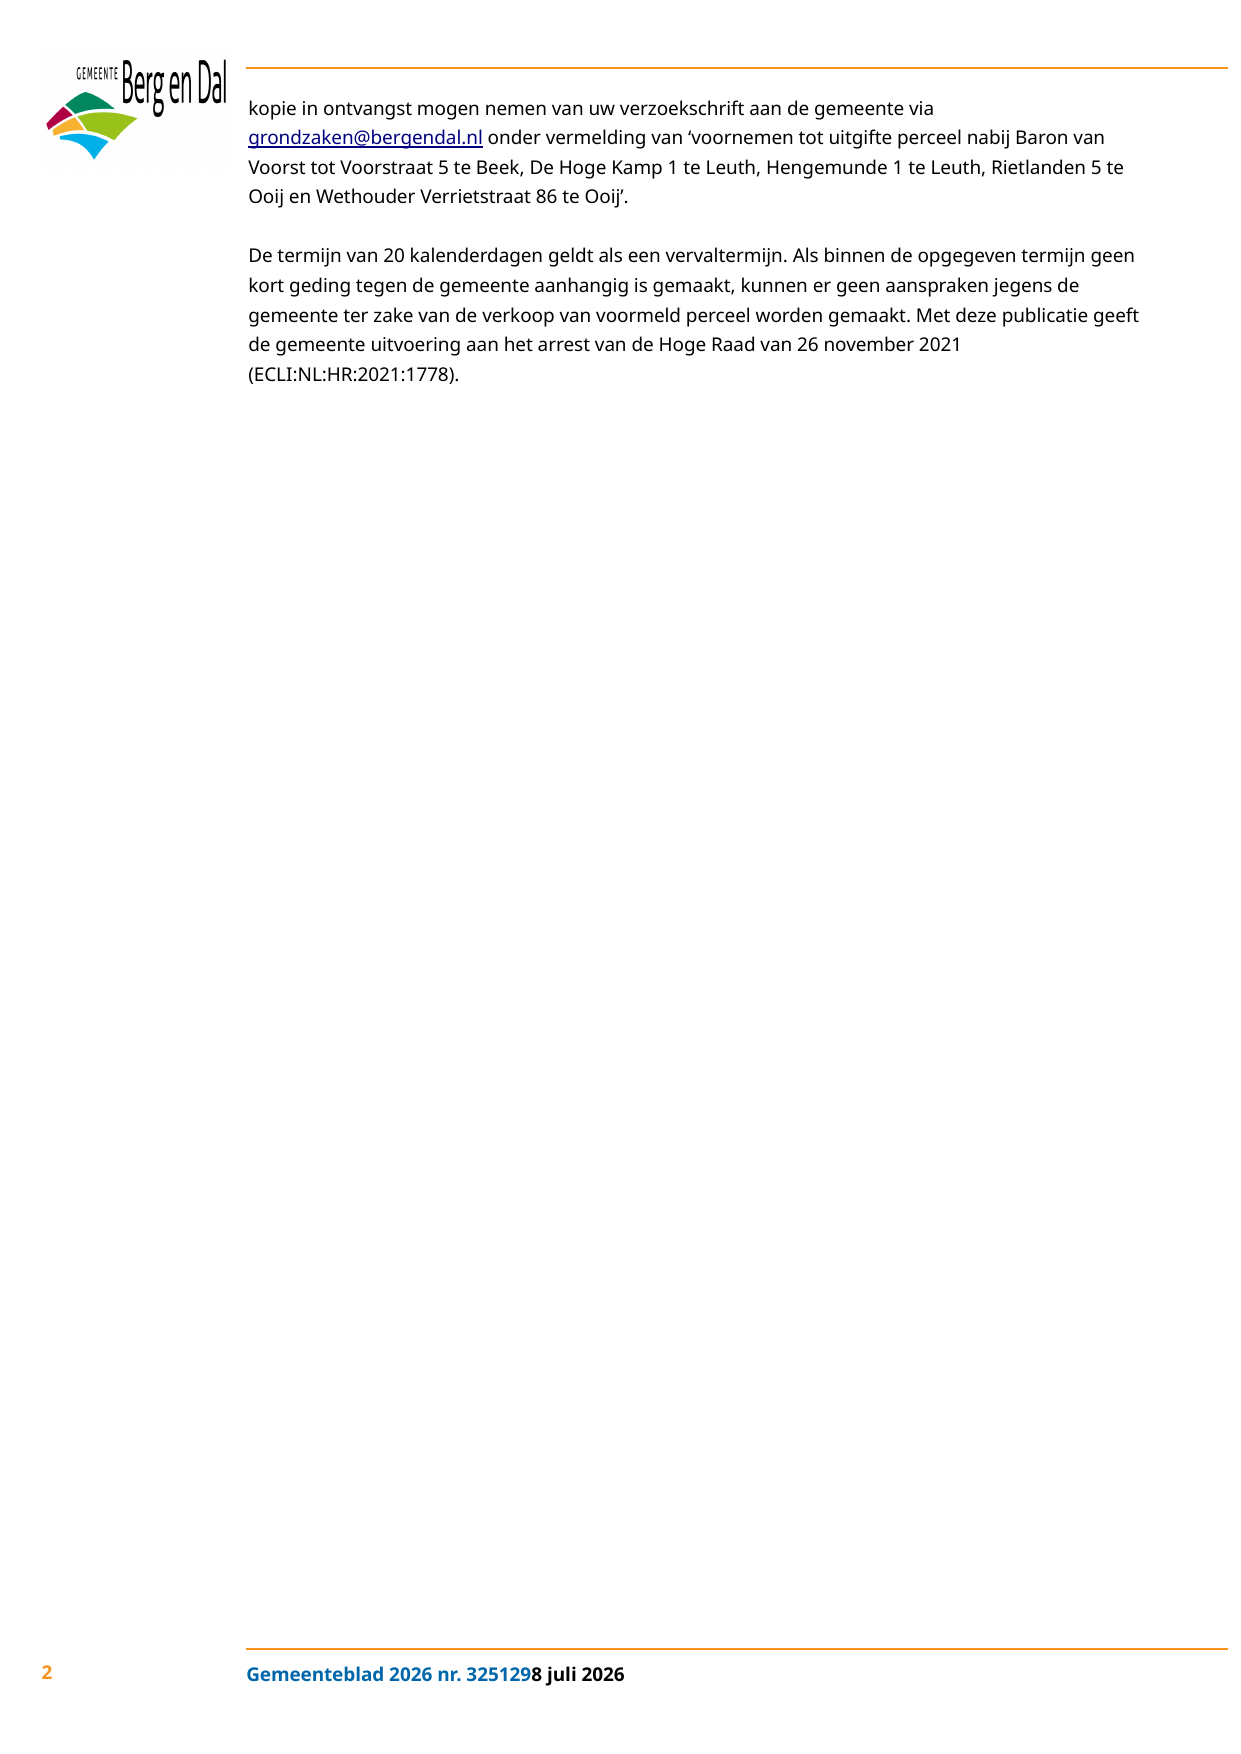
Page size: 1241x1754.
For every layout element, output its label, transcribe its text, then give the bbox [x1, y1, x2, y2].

picture [41, 47, 231, 172]
text De termijn van 20 kalenderdagen geldt als een vervaltermijn. Als binnen de opgegeven termijn geen kort geding tegen de gemeente aanhangig is gemaakt, kunnen er geen aanspraken jegens de gemeente ter zake van de verkoop van voormeld perceel worden gemaakt. Met deze publicatie geeft de gemeente uitvoering aan het arrest van de Hoge Raad van 26 november 2021 (ECLI:NL:HR:2021:1778). [248, 243, 1152, 387]
text kopie in ontvangst mogen nemen van uw verzoekschrift aan de gemeente via grondzaken@bergendal.nl onder vermelding van ‘voornemen tot uitgifte perceel nabij Baron van Voorst tot Voorstraat 5 te Beek, De Hoge Kamp 1 te Leuth, Hengemunde 1 te Leuth, Rietlanden 5 te Ooij en Wethouder Verrietstraat 86 te Ooij’. [248, 95, 1152, 209]
